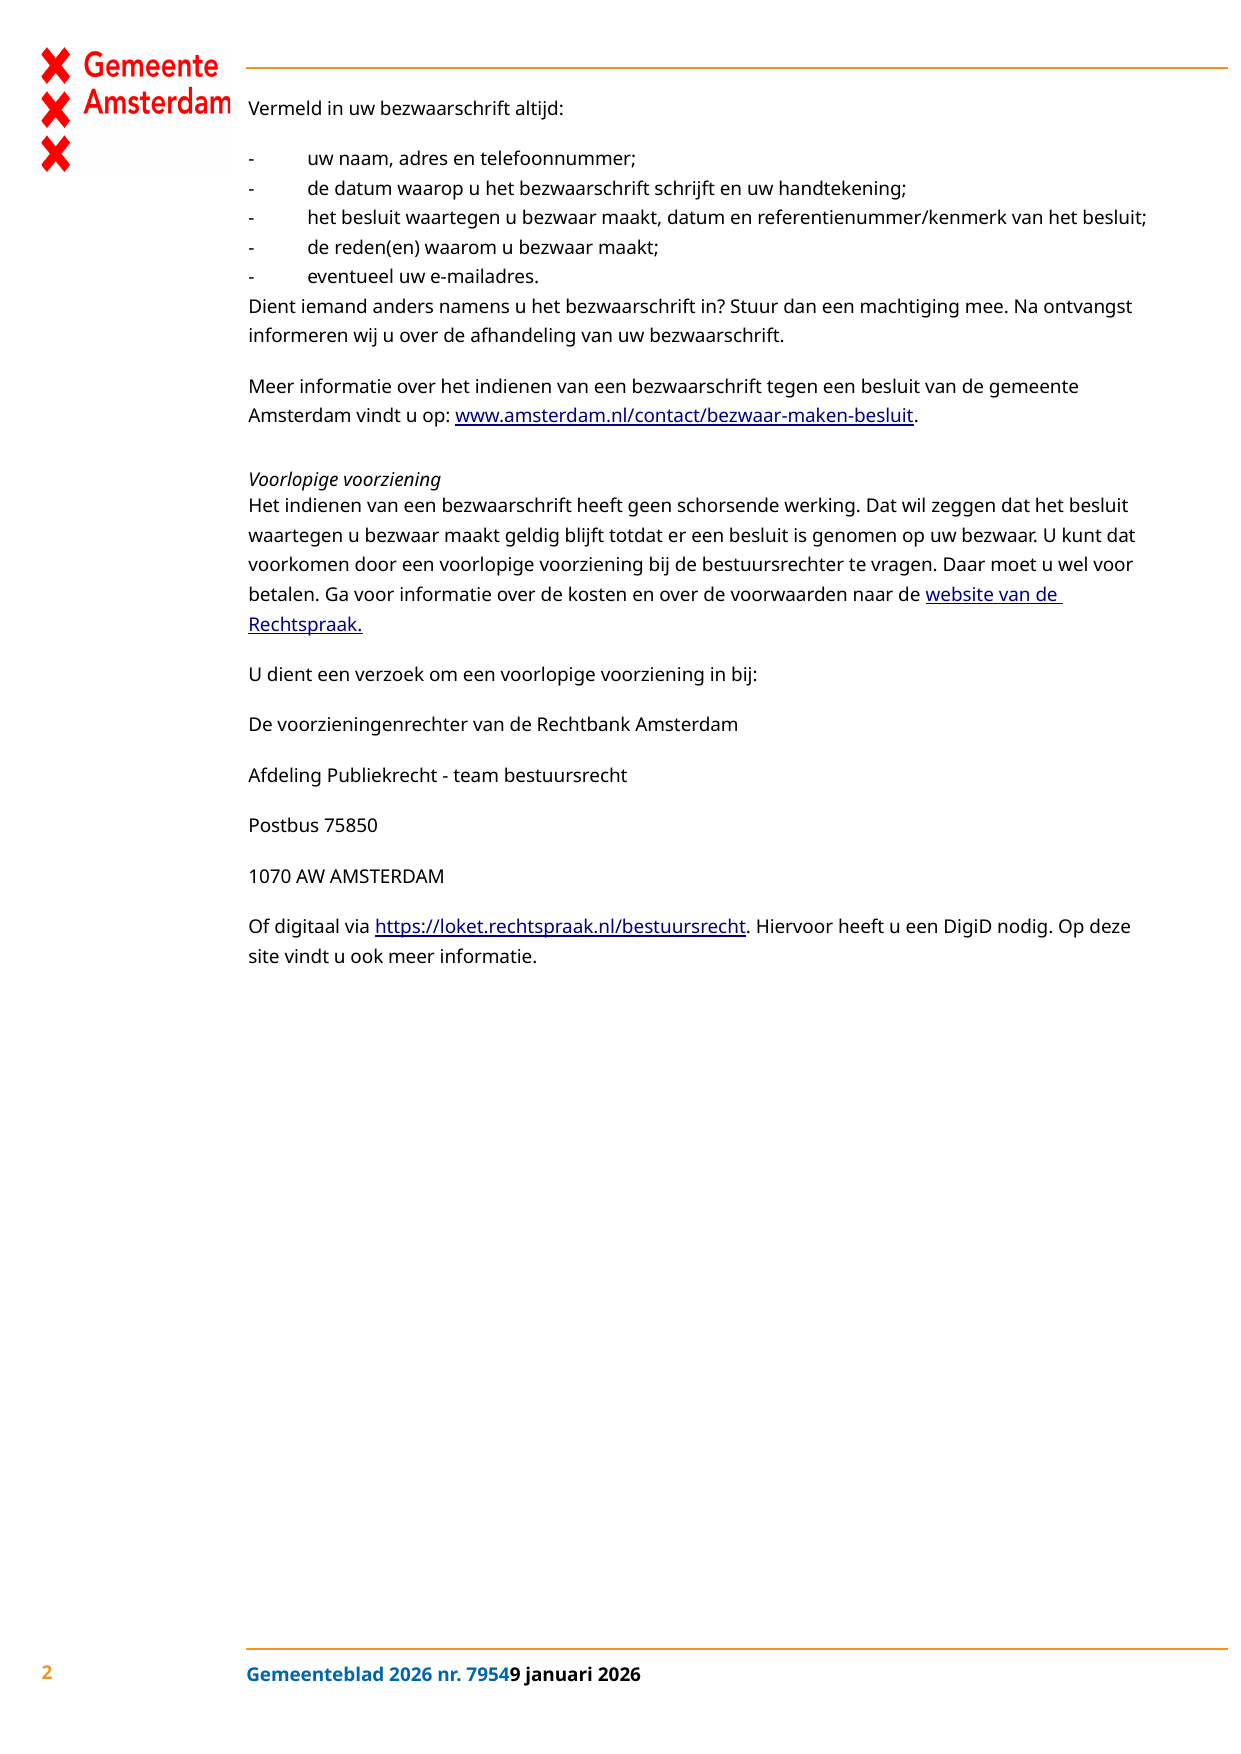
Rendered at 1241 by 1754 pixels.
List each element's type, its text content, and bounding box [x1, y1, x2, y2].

text Meer informatie over het indienen van een bezwaarschrift tegen een besluit van de gemeente Amsterdam vindt u op: www.amsterdam.nl/contact/bezwaar-maken-besluit. [248, 373, 1152, 428]
text Het indienen van een bezwaarschrift heeft geen schorsende werking. Dat wil zeggen dat het besluit waartegen u bezwaar maakt geldig blijft totdat er een besluit is genomen op uw bezwaar. U kunt dat voorkomen door een voorlopige voorziening bij de bestuursrechter te vragen. Daar moet u wel voor betalen. Ga voor informatie over de kosten en over de voorwaarden naar de website van de Rechtspraak. [248, 492, 1152, 636]
text Afdeling Publiekrecht - team bestuursrecht [248, 762, 1152, 788]
list de reden(en) waarom u bezwaar maakt; [248, 234, 1152, 260]
list eventueel uw e-mailadres. [248, 263, 1152, 289]
list uw naam, adres en telefoonnummer; [248, 145, 1152, 171]
text 1070 AW AMSTERDAM [248, 863, 1152, 888]
text Dient iemand anders namens u het bezwaarschrift in? Stuur dan een machtiging mee. Na ontvangst informeren wij u over de afhandeling van uw bezwaarschrift. [248, 293, 1152, 348]
text Of digitaal via https://loket.rechtspraak.nl/bestuursrecht. Hiervoor heeft u een DigiD nodig. Op deze site vindt u ook meer informatie. [248, 913, 1152, 968]
text Voorlopige voorziening [248, 467, 1152, 492]
text Vermeld in uw bezwaarschrift altijd: [248, 95, 1152, 121]
picture [41, 47, 231, 172]
list het besluit waartegen u bezwaar maakt, datum en referentienummer/kenmerk van het besluit; [248, 204, 1152, 230]
text U dient een verzoek om een voorlopige voorziening in bij: [248, 661, 1152, 687]
list de datum waarop u het bezwaarschrift schrijft en uw handtekening; [248, 175, 1152, 201]
text De voorzieningenrechter van de Rechtbank Amsterdam [248, 712, 1152, 737]
text Postbus 75850 [248, 812, 1152, 838]
